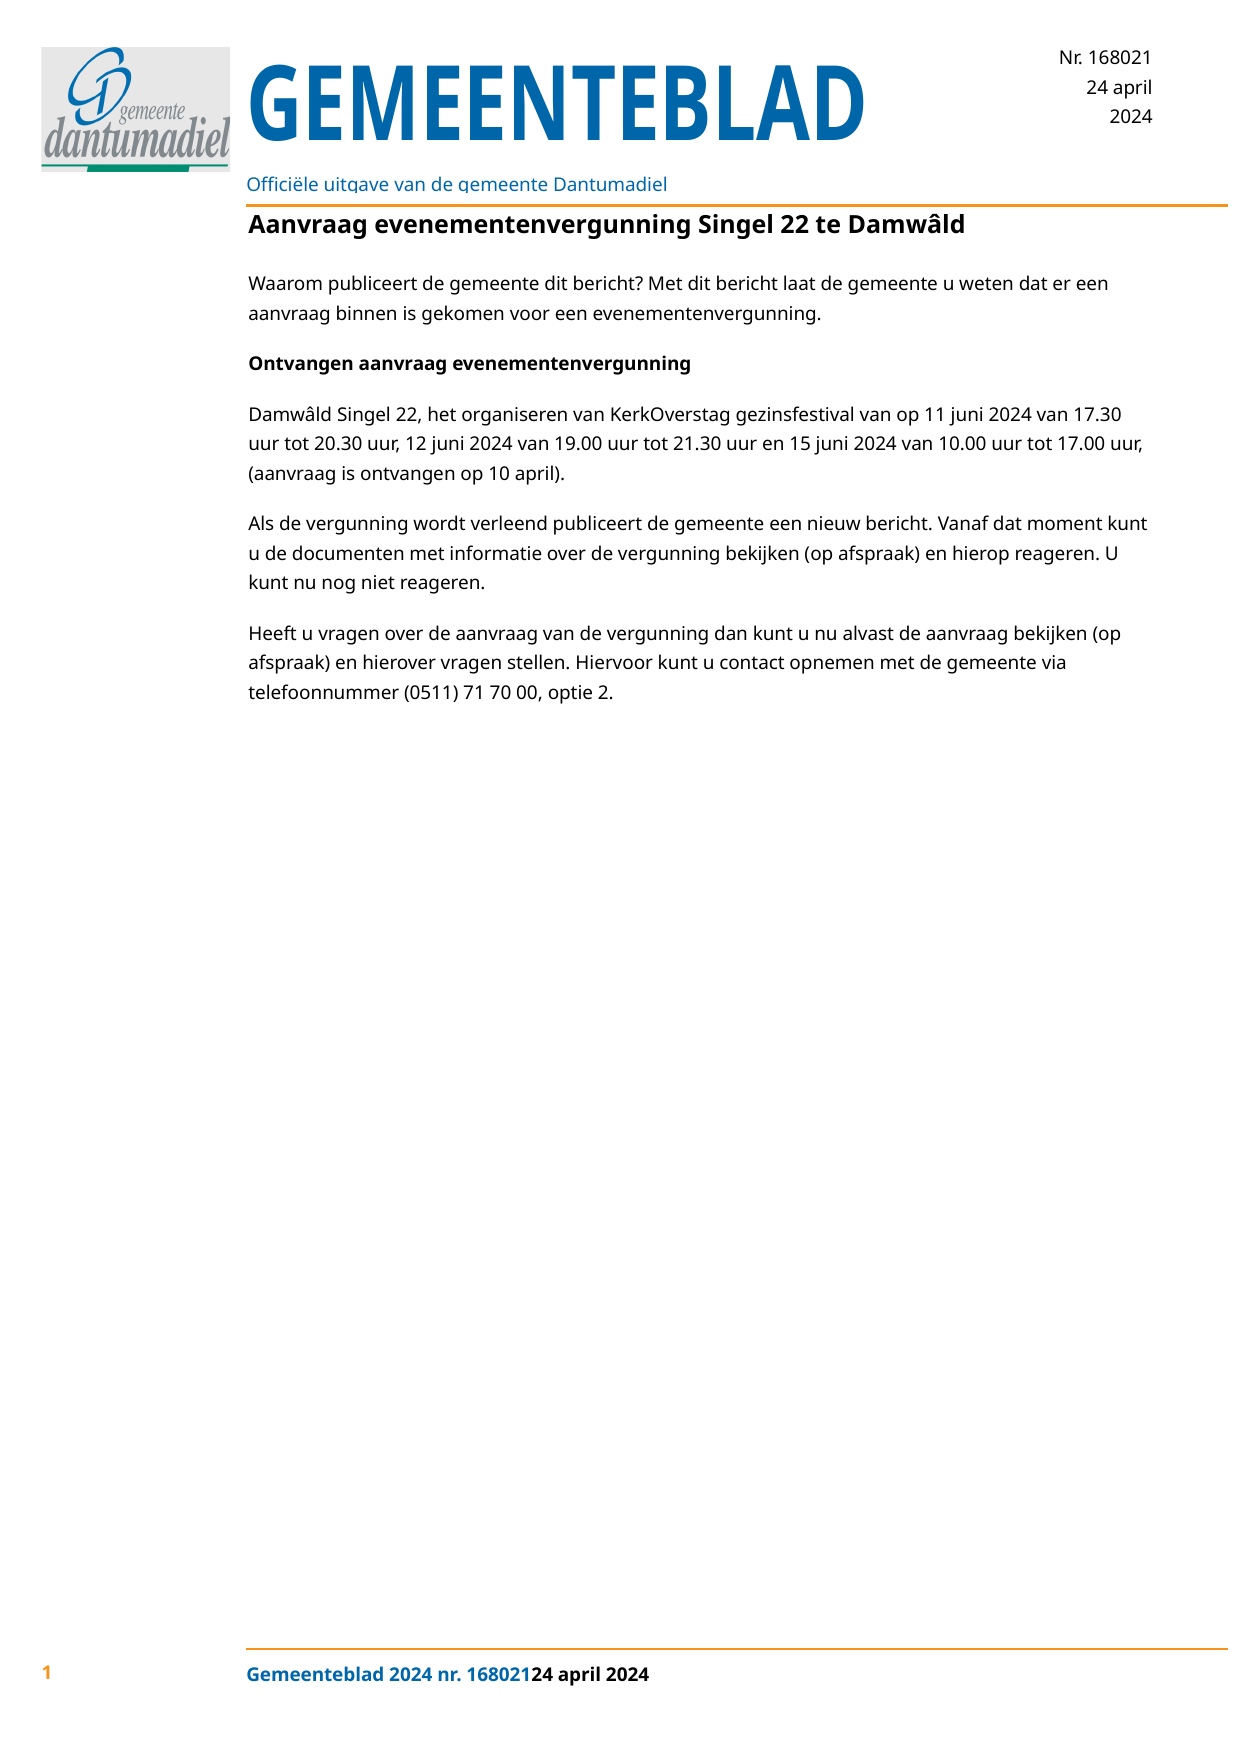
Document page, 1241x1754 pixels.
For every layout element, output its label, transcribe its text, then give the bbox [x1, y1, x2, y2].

text Heeft u vragen over de aanvraag van de vergunning dan kunt u nu alvast de aanvraag bekijken (op afspraak) en hierover vragen stellen. Hiervoor kunt u contact opnemen met de gemeente via telefoonnummer (0511) 71 70 00, optie 2. [248, 620, 1152, 705]
text Als de vergunning wordt verleend publiceert de gemeente een nieuw bericht. Vanaf dat moment kunt u de documenten met informatie over de vergunning bekijken (op afspraak) en hierop reageren. U kunt nu nog niet reageren. [248, 510, 1152, 595]
text Damwâld Singel 22, het organiseren van KerkOverstag gezinsfestival van op 11 juni 2024 van 17.30 uur tot 20.30 uur, 12 juni 2024 van 19.00 uur tot 21.30 uur en 15 juni 2024 van 10.00 uur tot 17.00 uur, (aanvraag is ontvangen op 10 april). [248, 401, 1152, 486]
text Aanvraag evenementenvergunning Singel 22 te Damwâld [248, 207, 1152, 241]
picture [41, 47, 231, 172]
text Ontvangen aanvraag evenementenvergunning [248, 350, 1152, 376]
text Waarom publiceert de gemeente dit bericht? Met dit bericht laat de gemeente u weten dat er een aanvraag binnen is gekomen voor een evenementenvergunning. [248, 270, 1152, 326]
